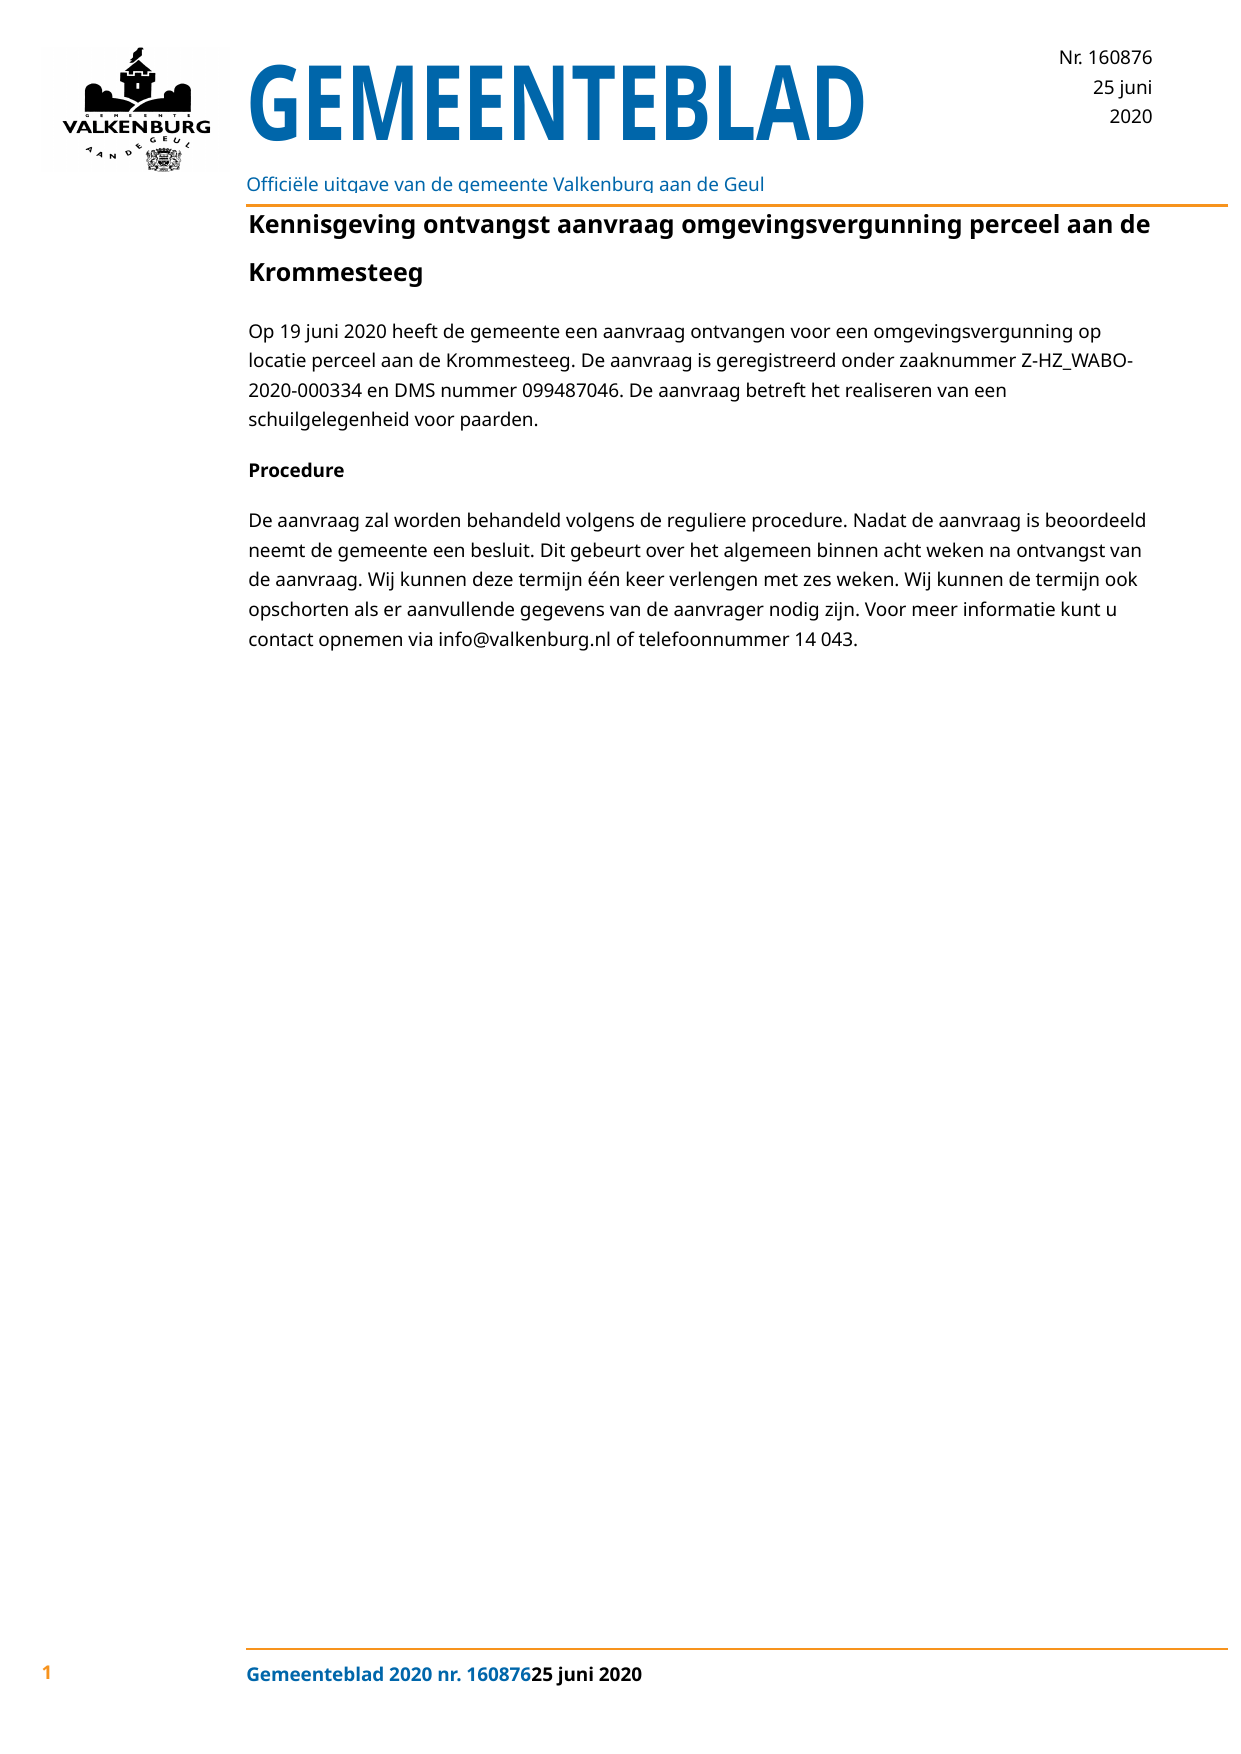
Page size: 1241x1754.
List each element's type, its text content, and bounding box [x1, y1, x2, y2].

text De aanvraag zal worden behandeld volgens de reguliere procedure. Nadat de aanvraag is beoordeeld neemt de gemeente een besluit. Dit gebeurt over het algemeen binnen acht weken na ontvangst van de aanvraag. Wij kunnen deze termijn één keer verlengen met zes weken. Wij kunnen de termijn ook opschorten als er aanvullende gegevens van de aanvrager nodig zijn. Voor meer informatie kunt u contact opnemen via info@valkenburg.nl of telefoonnummer 14 043. [248, 507, 1152, 652]
text Kennisgeving ontvangst aanvraag omgevingsvergunning perceel aan de Krommesteeg [248, 207, 1152, 288]
text Procedure [248, 457, 1152, 483]
picture [41, 47, 231, 172]
text Op 19 juni 2020 heeft de gemeente een aanvraag ontvangen voor een omgevingsvergunning op locatie perceel aan de Krommesteeg. De aanvraag is geregistreerd onder zaaknummer Z-HZ_WABO-2020-000334 en DMS nummer 099487046. De aanvraag betreft het realiseren van een schuilgelegenheid voor paarden. [248, 318, 1152, 432]
